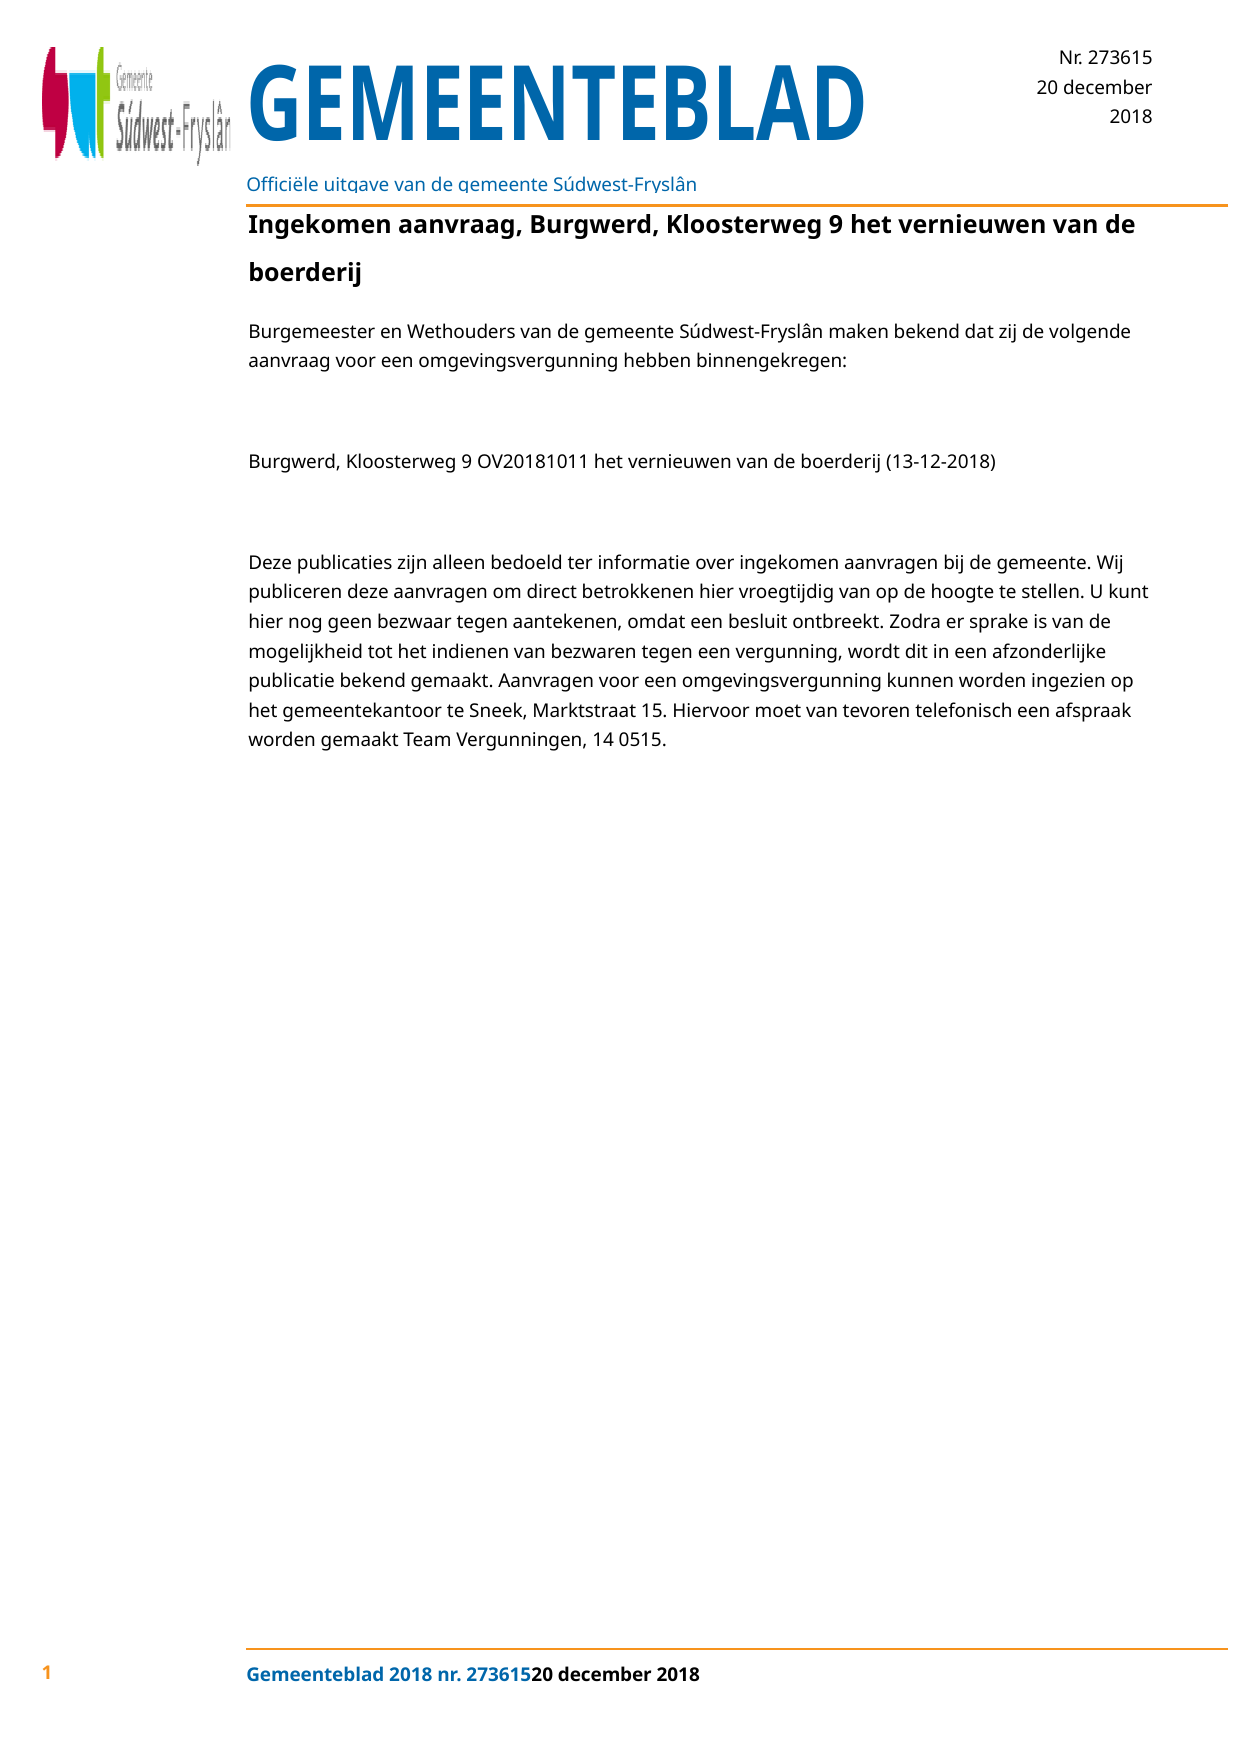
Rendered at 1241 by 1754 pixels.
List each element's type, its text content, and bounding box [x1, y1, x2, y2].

text Deze publicaties zijn alleen bedoeld ter informatie over ingekomen aanvragen bij de gemeente. Wij publiceren deze aanvragen om direct betrokkenen hier vroegtijdig van op de hoogte te stellen. U kunt hier nog geen bezwaar tegen aantekenen, omdat een besluit ontbreekt. Zodra er sprake is van de mogelijkheid tot het indienen van bezwaren tegen een vergunning, wordt dit in een afzonderlijke publicatie bekend gemaakt. Aanvragen voor een omgevingsvergunning kunnen worden ingezien op het gemeentekantoor te Sneek, Marktstraat 15. Hiervoor moet van tevoren telefonisch een afspraak worden gemaakt Team Vergunningen, 14 0515. [248, 549, 1152, 752]
text Burgwerd, Kloosterweg 9 OV20181011 het vernieuwen van de boerderij (13-12-2018) [248, 448, 1152, 474]
text Burgemeester en Wethouders van de gemeente Súdwest-Fryslân maken bekend dat zij de volgende aanvraag voor een omgevingsvergunning hebben binnengekregen: [248, 318, 1152, 373]
text Ingekomen aanvraag, Burgwerd, Kloosterweg 9 het vernieuwen van de boerderij [248, 207, 1152, 288]
picture [41, 47, 231, 172]
